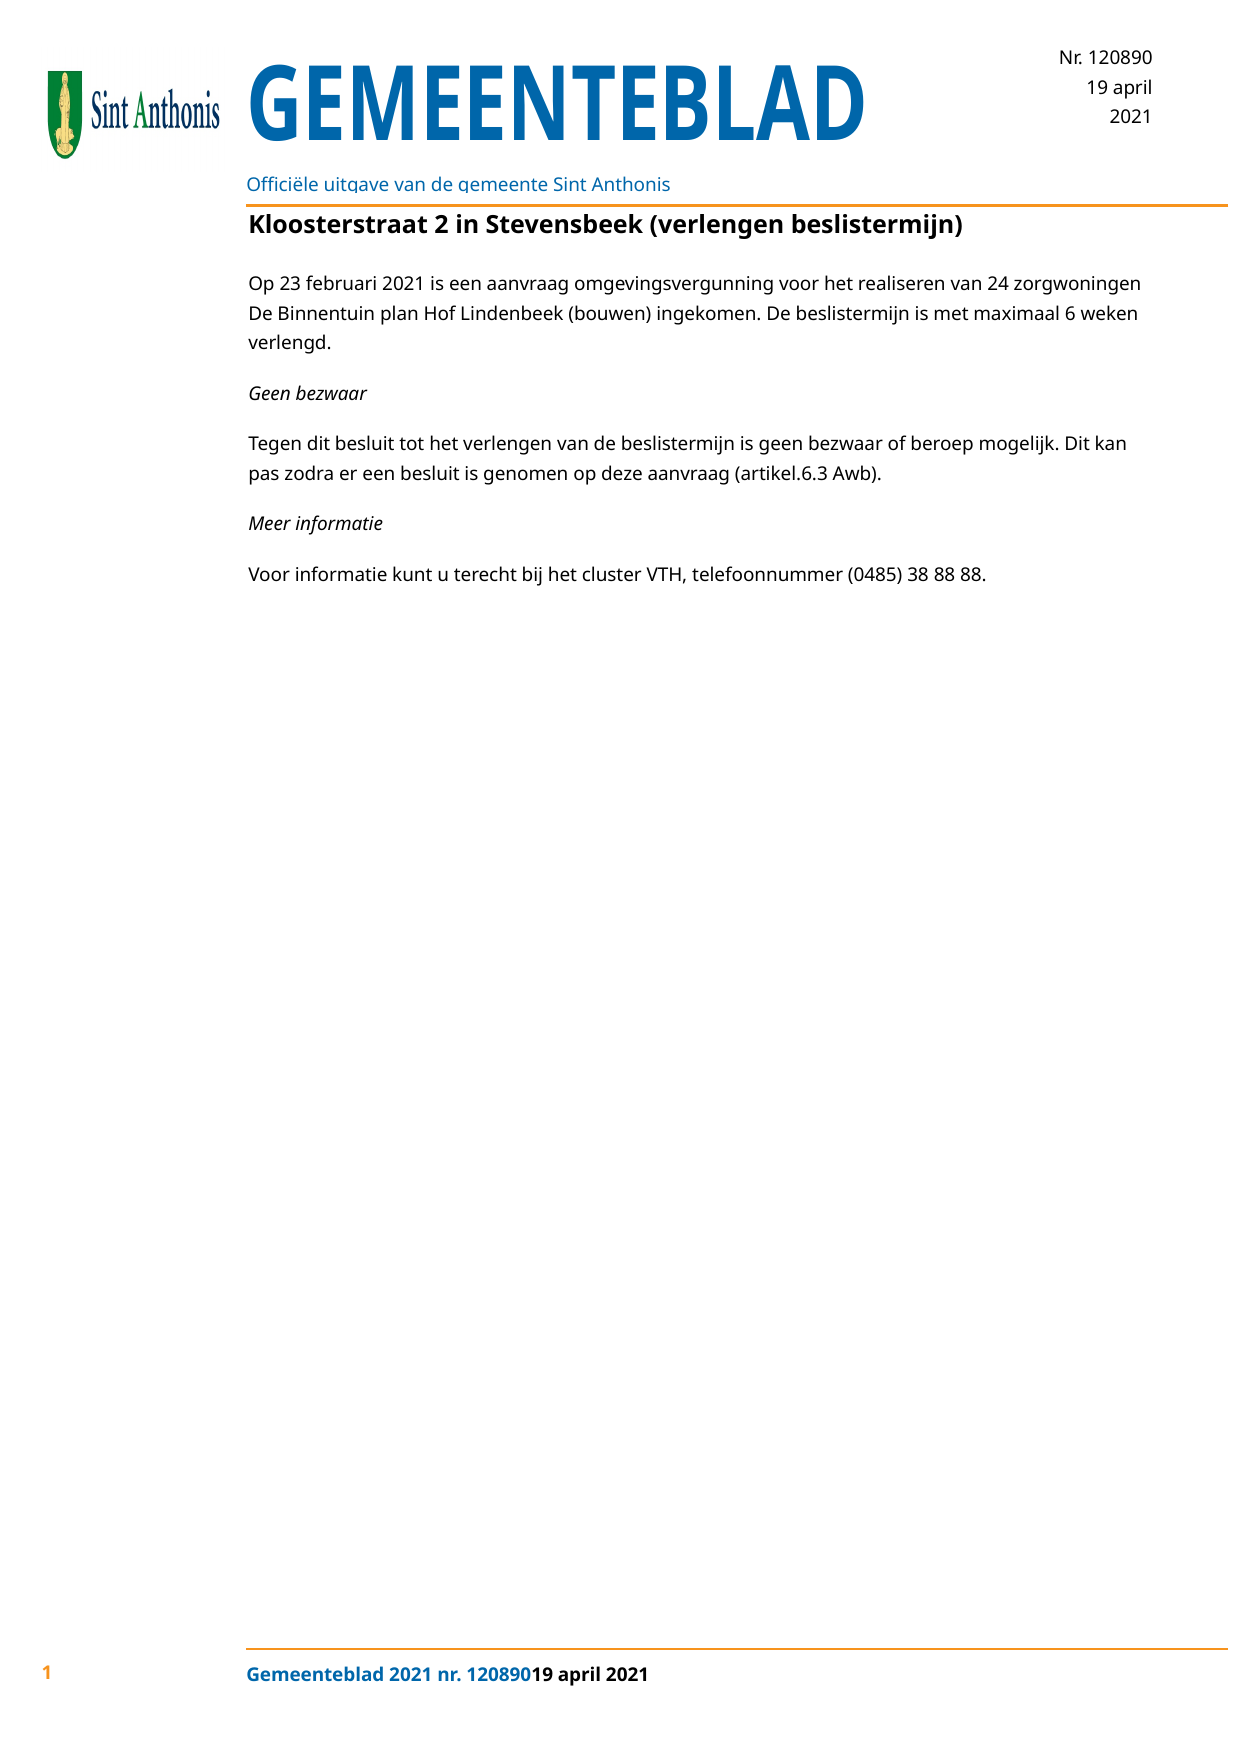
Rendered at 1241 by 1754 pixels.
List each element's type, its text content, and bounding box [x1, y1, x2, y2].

picture [41, 47, 231, 172]
text Voor informatie kunt u terecht bij het cluster VTH, telefoonnummer (0485) 38 88 88. [248, 561, 1152, 586]
text Kloosterstraat 2 in Stevensbeek (verlengen beslistermijn) [248, 207, 1152, 241]
text Geen bezwaar [248, 380, 1152, 406]
text Meer informatie [248, 510, 1152, 536]
text Op 23 februari 2021 is een aanvraag omgevingsvergunning voor het realiseren van 24 zorgwoningen De Binnentuin plan Hof Lindenbeek (bouwen) ingekomen. De beslistermijn is met maximaal 6 weken verlengd. [248, 270, 1152, 355]
text Tegen dit besluit tot het verlengen van de beslistermijn is geen bezwaar of beroep mogelijk. Dit kan pas zodra er een besluit is genomen op deze aanvraag (artikel.6.3 Awb). [248, 430, 1152, 486]
